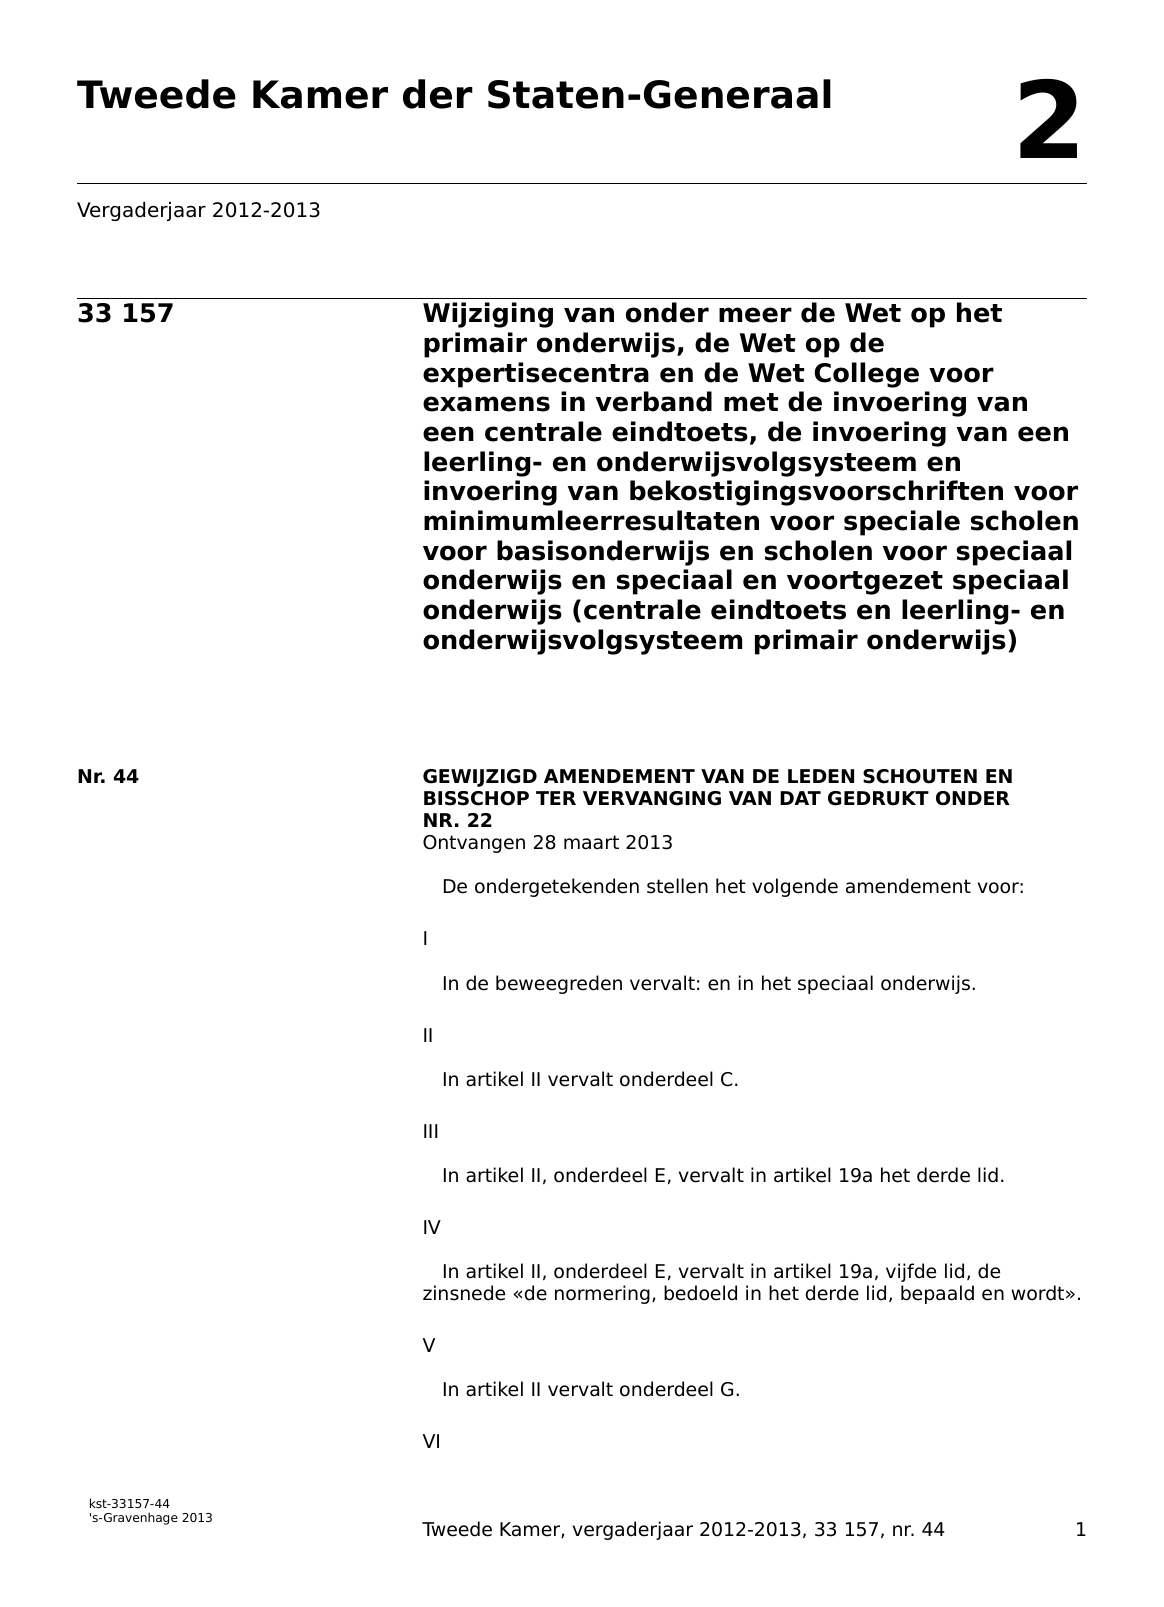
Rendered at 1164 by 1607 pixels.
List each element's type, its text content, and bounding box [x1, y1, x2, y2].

text In artikel II, onderdeel E, vervalt in artikel 19a het derde lid. [422, 1165, 1087, 1187]
subtitle I [422, 928, 1087, 950]
table_header Tweede Kamer der Staten-Generaal [77, 59, 886, 183]
table_cell Vergaderjaar 2012-2013 [77, 184, 1087, 298]
subtitle IV [422, 1217, 1087, 1239]
text In artikel II vervalt onderdeel C. [422, 1069, 1087, 1091]
subtitle II [422, 1024, 1087, 1046]
subtitle 33 157 Wijziging van onder meer de Wet op het primair onderwijs, de Wet op de expertisecentra en de Wet College voor examens in verband met de invoering van een centrale eindtoets, de invoering van een leerling- en onderwijsvolgsysteem en invoering van bekostigingsvoorschriften voor minimumleerresultaten voor speciale scholen voor basisonderwijs en scholen voor speciaal onderwijs en speciaal en voortgezet speciaal onderwijs (centrale eindtoets en leerling- en onderwijsvolgsysteem primair onderwijs) [77, 299, 1087, 655]
text kst-33157-44 [88, 1497, 323, 1511]
text In artikel II, onderdeel E, vervalt in artikel 19a, vijfde lid, de zinsnede «de normering, bedoeld in het derde lid, bepaald en wordt». [422, 1261, 1087, 1305]
text Ontvangen 28 maart 2013 [422, 832, 1087, 854]
subtitle III [422, 1121, 1087, 1143]
subtitle V [422, 1335, 1087, 1357]
text In de beweegreden vervalt: en in het speciaal onderwijs. [422, 972, 1087, 994]
text In artikel II vervalt onderdeel G. [422, 1379, 1087, 1401]
table_header 2 [886, 59, 1087, 183]
subtitle VI [422, 1431, 1087, 1453]
subtitle Nr. 44 GEWIJZIGD AMENDEMENT VAN DE LEDEN SCHOUTEN EN BISSCHOP TER VERVANGING VAN DAT GEDRUKT ONDER NR. 22 [77, 766, 1087, 832]
text De ondergetekenden stellen het volgende amendement voor: [422, 876, 1087, 898]
text 's-Gravenhage 2013 [88, 1511, 323, 1525]
